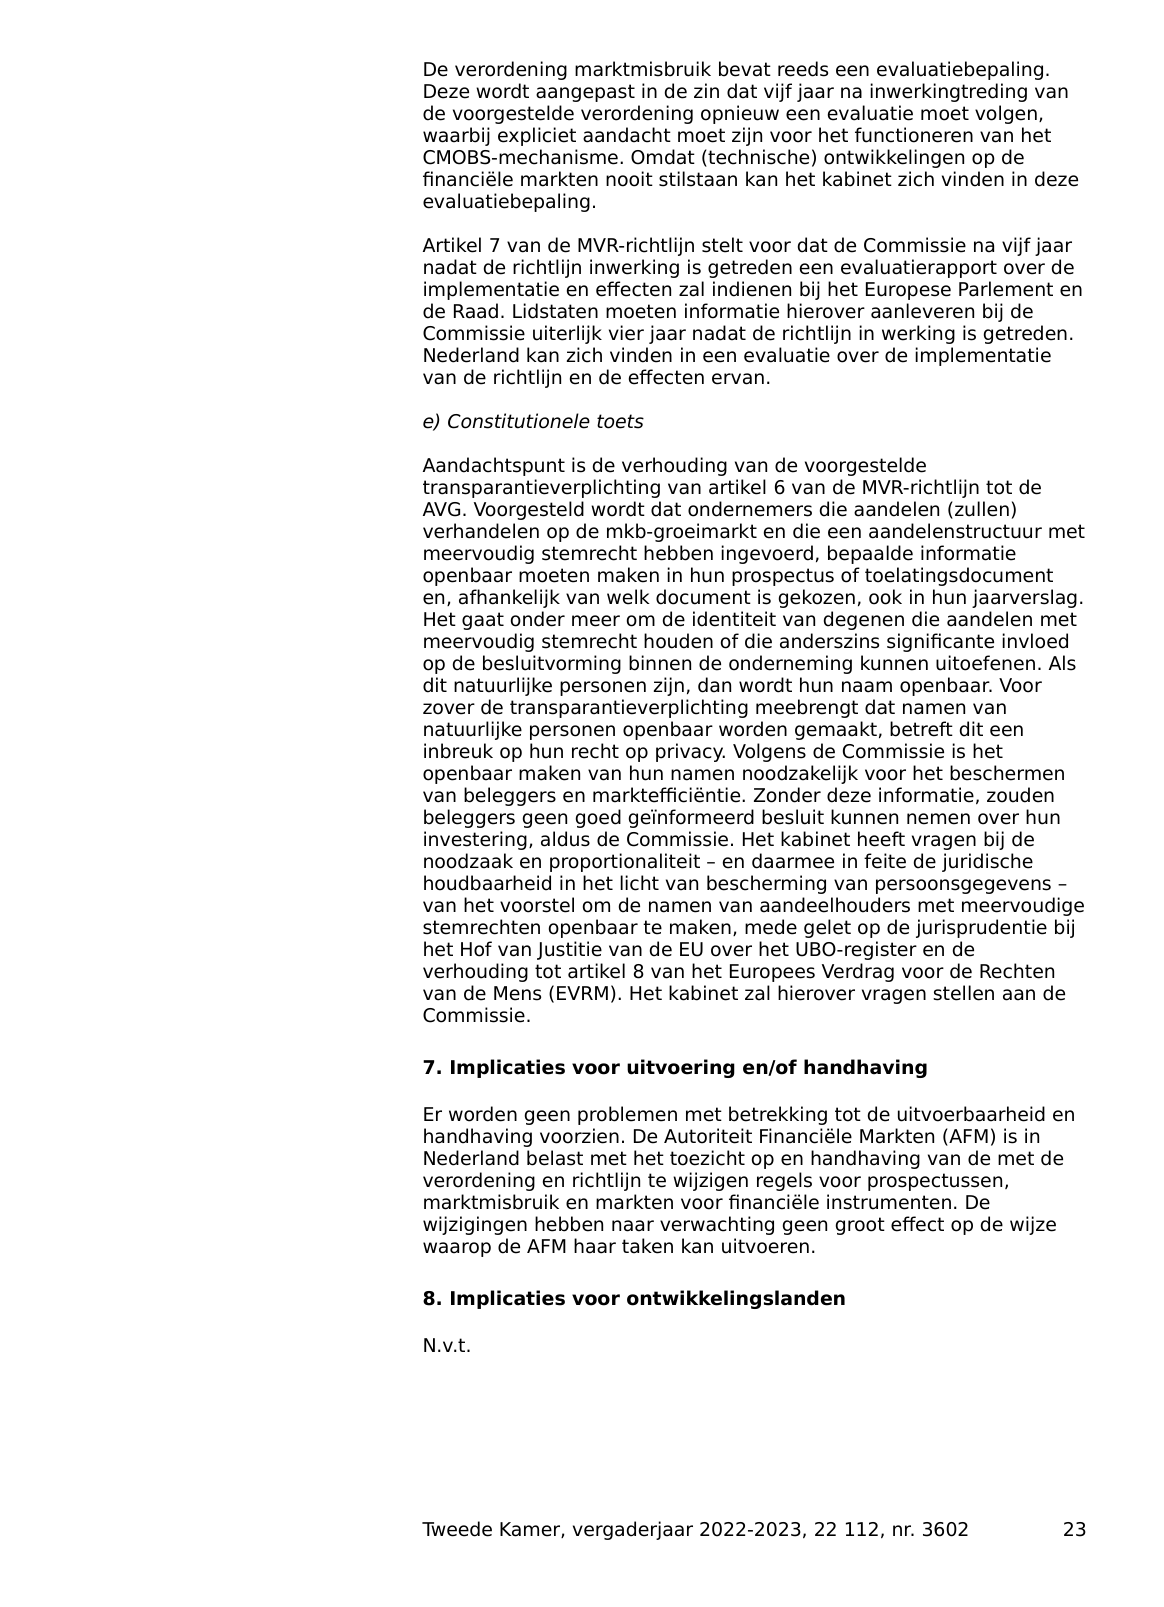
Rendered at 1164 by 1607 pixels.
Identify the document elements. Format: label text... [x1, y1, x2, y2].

text Artikel 7 van de MVR-richtlijn stelt voor dat de Commissie na vijf jaar nadat de richtlijn inwerking is getreden een evaluatierapport over de implementatie en effecten zal indienen bij het Europese Parlement en de Raad. Lidstaten moeten informatie hierover aanleveren bij de Commissie uiterlijk vier jaar nadat de richtlijn in werking is getreden. Nederland kan zich vinden in een evaluatie over de implementatie van de richtlijn en de effecten ervan. [422, 235, 1087, 389]
subtitle 8. Implicaties voor ontwikkelingslanden [422, 1288, 1087, 1309]
text Er worden geen problemen met betrekking tot de uitvoerbaarheid en handhaving voorzien. De Autoriteit Financiële Markten (AFM) is in Nederland belast met het toezicht op en handhaving van de met de verordening en richtlijn te wijzigen regels voor prospectussen, marktmisbruik en markten voor financiële instrumenten. De wijzigingen hebben naar verwachting geen groot effect op de wijze waarop de AFM haar taken kan uitvoeren. [422, 1104, 1087, 1258]
subtitle e) Constitutionele toets [422, 411, 1087, 433]
text Aandachtspunt is de verhouding van de voorgestelde transparantieverplichting van artikel 6 van de MVR-richtlijn tot de AVG. Voorgesteld wordt dat ondernemers die aandelen (zullen) verhandelen op de mkb-groeimarkt en die een aandelenstructuur met meervoudig stemrecht hebben ingevoerd, bepaalde informatie openbaar moeten maken in hun prospectus of toelatingsdocument en, afhankelijk van welk document is gekozen, ook in hun jaarverslag. Het gaat onder meer om de identiteit van degenen die aandelen met meervoudig stemrecht houden of die anderszins significante invloed op de besluitvorming binnen de onderneming kunnen uitoefenen. Als dit natuurlijke personen zijn, dan wordt hun naam openbaar. Voor zover de transparantieverplichting meebrengt dat namen van natuurlijke personen openbaar worden gemaakt, betreft dit een inbreuk op hun recht op privacy. Volgens de Commissie is het openbaar maken van hun namen noodzakelijk voor het beschermen van beleggers en marktefficiëntie. Zonder deze informatie, zouden beleggers geen goed geïnformeerd besluit kunnen nemen over hun investering, aldus de Commissie. Het kabinet heeft vragen bij de noodzaak en proportionaliteit – en daarmee in feite de juridische houdbaarheid in het licht van bescherming van persoonsgegevens – van het voorstel om de namen van aandeelhouders met meervoudige stemrechten openbaar te maken, mede gelet op de jurisprudentie bij het Hof van Justitie van de EU over het UBO-register en de verhouding tot artikel 8 van het Europees Verdrag voor de Rechten van de Mens (EVRM). Het kabinet zal hierover vragen stellen aan de Commissie. [422, 455, 1087, 1027]
subtitle 7. Implicaties voor uitvoering en/of handhaving [422, 1057, 1087, 1079]
text De verordening marktmisbruik bevat reeds een evaluatiebepaling. Deze wordt aangepast in de zin dat vijf jaar na inwerkingtreding van de voorgestelde verordening opnieuw een evaluatie moet volgen, waarbij expliciet aandacht moet zijn voor het functioneren van het CMOBS-mechanisme. Omdat (technische) ontwikkelingen op de financiële markten nooit stilstaan kan het kabinet zich vinden in deze evaluatiebepaling. [422, 59, 1087, 213]
text N.v.t. [422, 1334, 1087, 1357]
